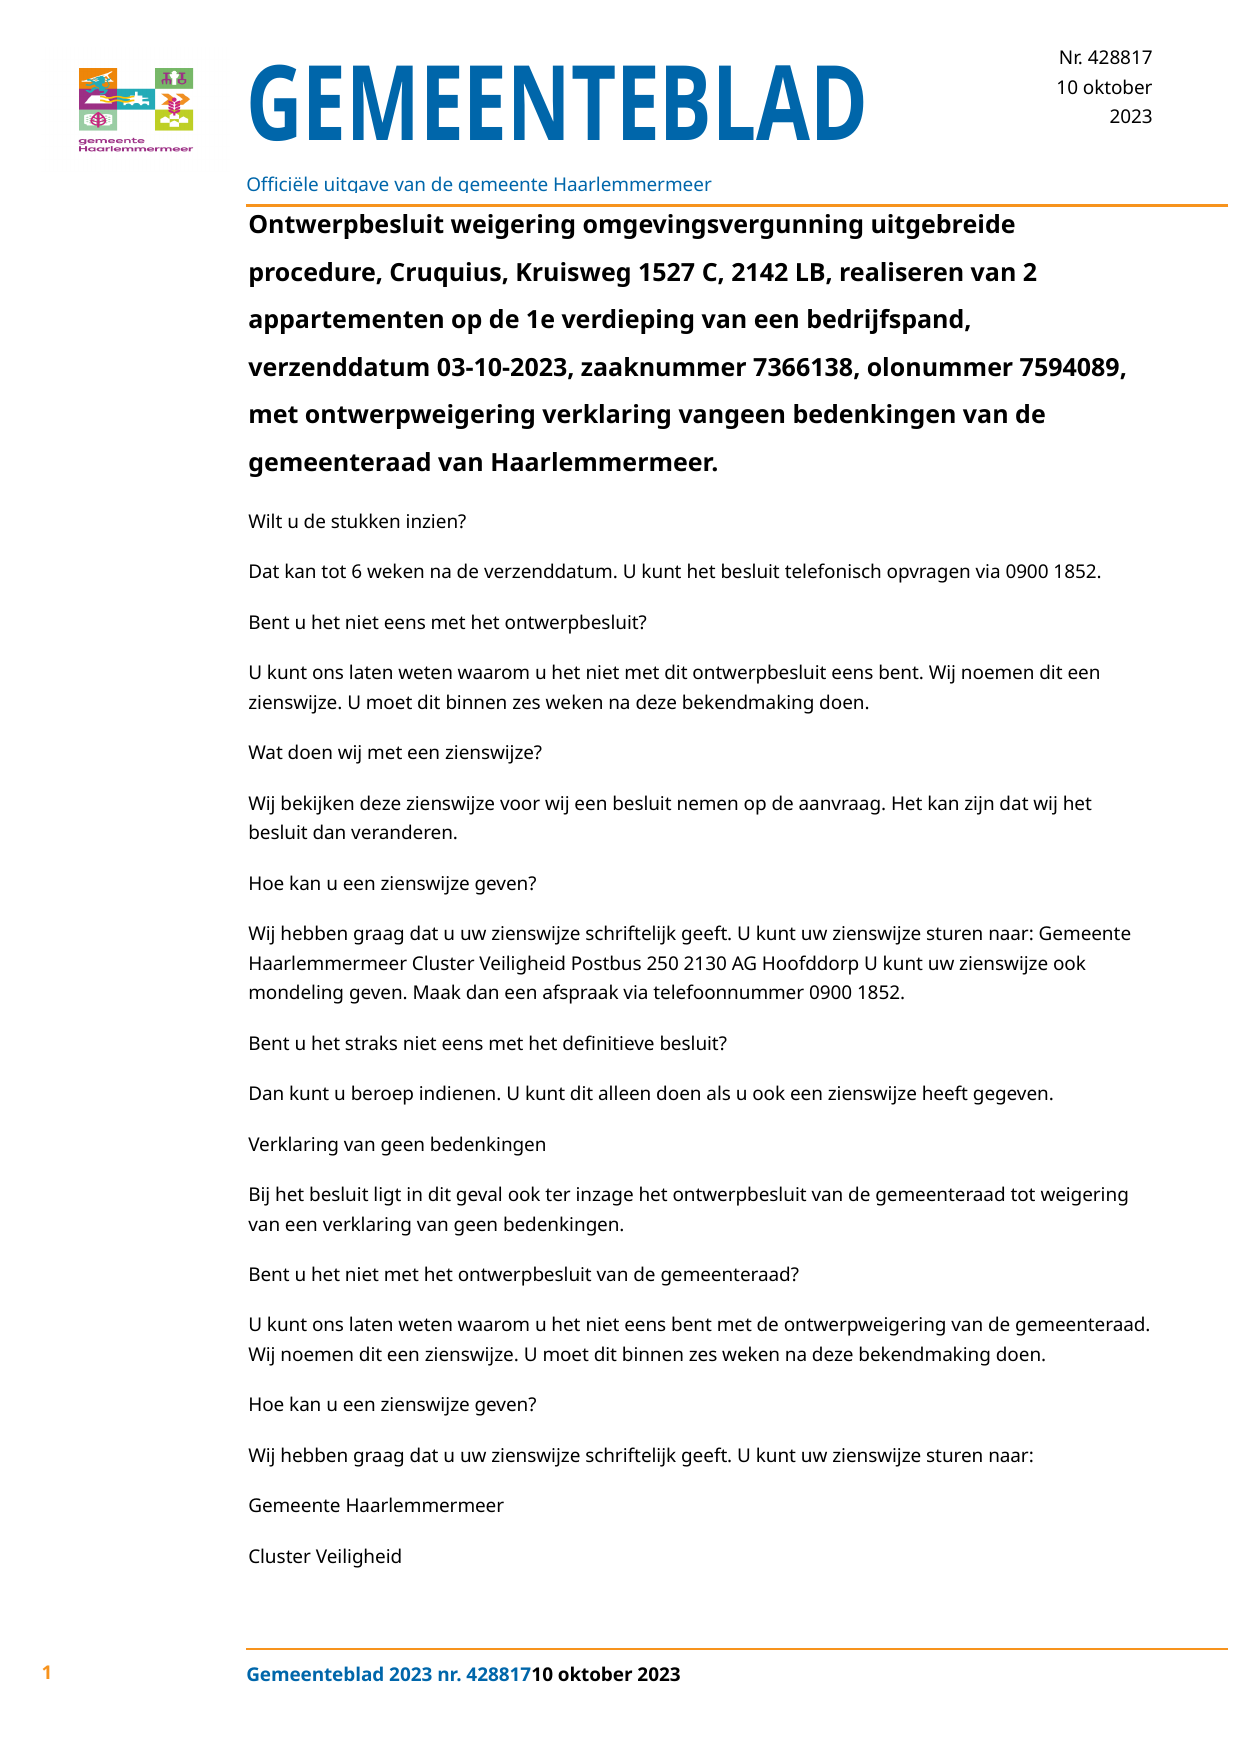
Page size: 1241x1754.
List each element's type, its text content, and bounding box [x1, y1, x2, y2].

text Wij hebben graag dat u uw zienswijze schriftelijk geeft. U kunt uw zienswijze sturen naar: [248, 1442, 1152, 1468]
text Hoe kan u een zienswijze geven? [248, 870, 1152, 896]
text Wat doen wij met een zienswijze? [248, 739, 1152, 765]
text Bent u het straks niet eens met het definitieve besluit? [248, 1030, 1152, 1056]
text Cluster Veiligheid [248, 1543, 1152, 1569]
text Dan kunt u beroep indienen. U kunt dit alleen doen als u ook een zienswijze heeft gegeven. [248, 1080, 1152, 1106]
text Wij bekijken deze zienswijze voor wij een besluit nemen op de aanvraag. Het kan zijn dat wij het besluit dan veranderen. [248, 790, 1152, 845]
text U kunt ons laten weten waarom u het niet eens bent met de ontwerpweigering van de gemeenteraad. Wij noemen dit een zienswijze. U moet dit binnen zes weken na deze bekendmaking doen. [248, 1312, 1152, 1367]
text Wij hebben graag dat u uw zienswijze schriftelijk geeft. U kunt uw zienswijze sturen naar: Gemeente Haarlemmermeer Cluster Veiligheid Postbus 250 2130 AG Hoofddorp U kunt uw zienswijze ook mondeling geven. Maak dan een afspraak via telefoonnummer 0900 1852. [248, 920, 1152, 1005]
text Bent u het niet met het ontwerpbesluit van de gemeenteraad? [248, 1261, 1152, 1287]
text Bent u het niet eens met het ontwerpbesluit? [248, 609, 1152, 635]
text Hoe kan u een zienswijze geven? [248, 1392, 1152, 1417]
text Verklaring van geen bedenkingen [248, 1131, 1152, 1157]
picture [41, 47, 231, 172]
text Ontwerpbesluit weigering omgevingsvergunning uitgebreide procedure, Cruquius, Kruisweg 1527 C, 2142 LB, realiseren van 2 appartementen op de 1e verdieping van een bedrijfspand, verzenddatum 03-10-2023, zaaknummer 7366138, olonummer 7594089, met ontwerpweigering verklaring vangeen bedenkingen van de gemeenteraad van Haarlemmermeer. [248, 207, 1152, 479]
text Gemeente Haarlemmermeer [248, 1492, 1152, 1518]
text Wilt u de stukken inzien? [248, 508, 1152, 534]
text U kunt ons laten weten waarom u het niet met dit ontwerpbesluit eens bent. Wij noemen dit een zienswijze. U moet dit binnen zes weken na deze bekendmaking doen. [248, 659, 1152, 715]
text Dat kan tot 6 weken na de verzenddatum. U kunt het besluit telefonisch opvragen via 0900 1852. [248, 559, 1152, 584]
text Bij het besluit ligt in dit geval ook ter inzage het ontwerpbesluit van de gemeenteraad tot weigering van een verklaring van geen bedenkingen. [248, 1181, 1152, 1237]
